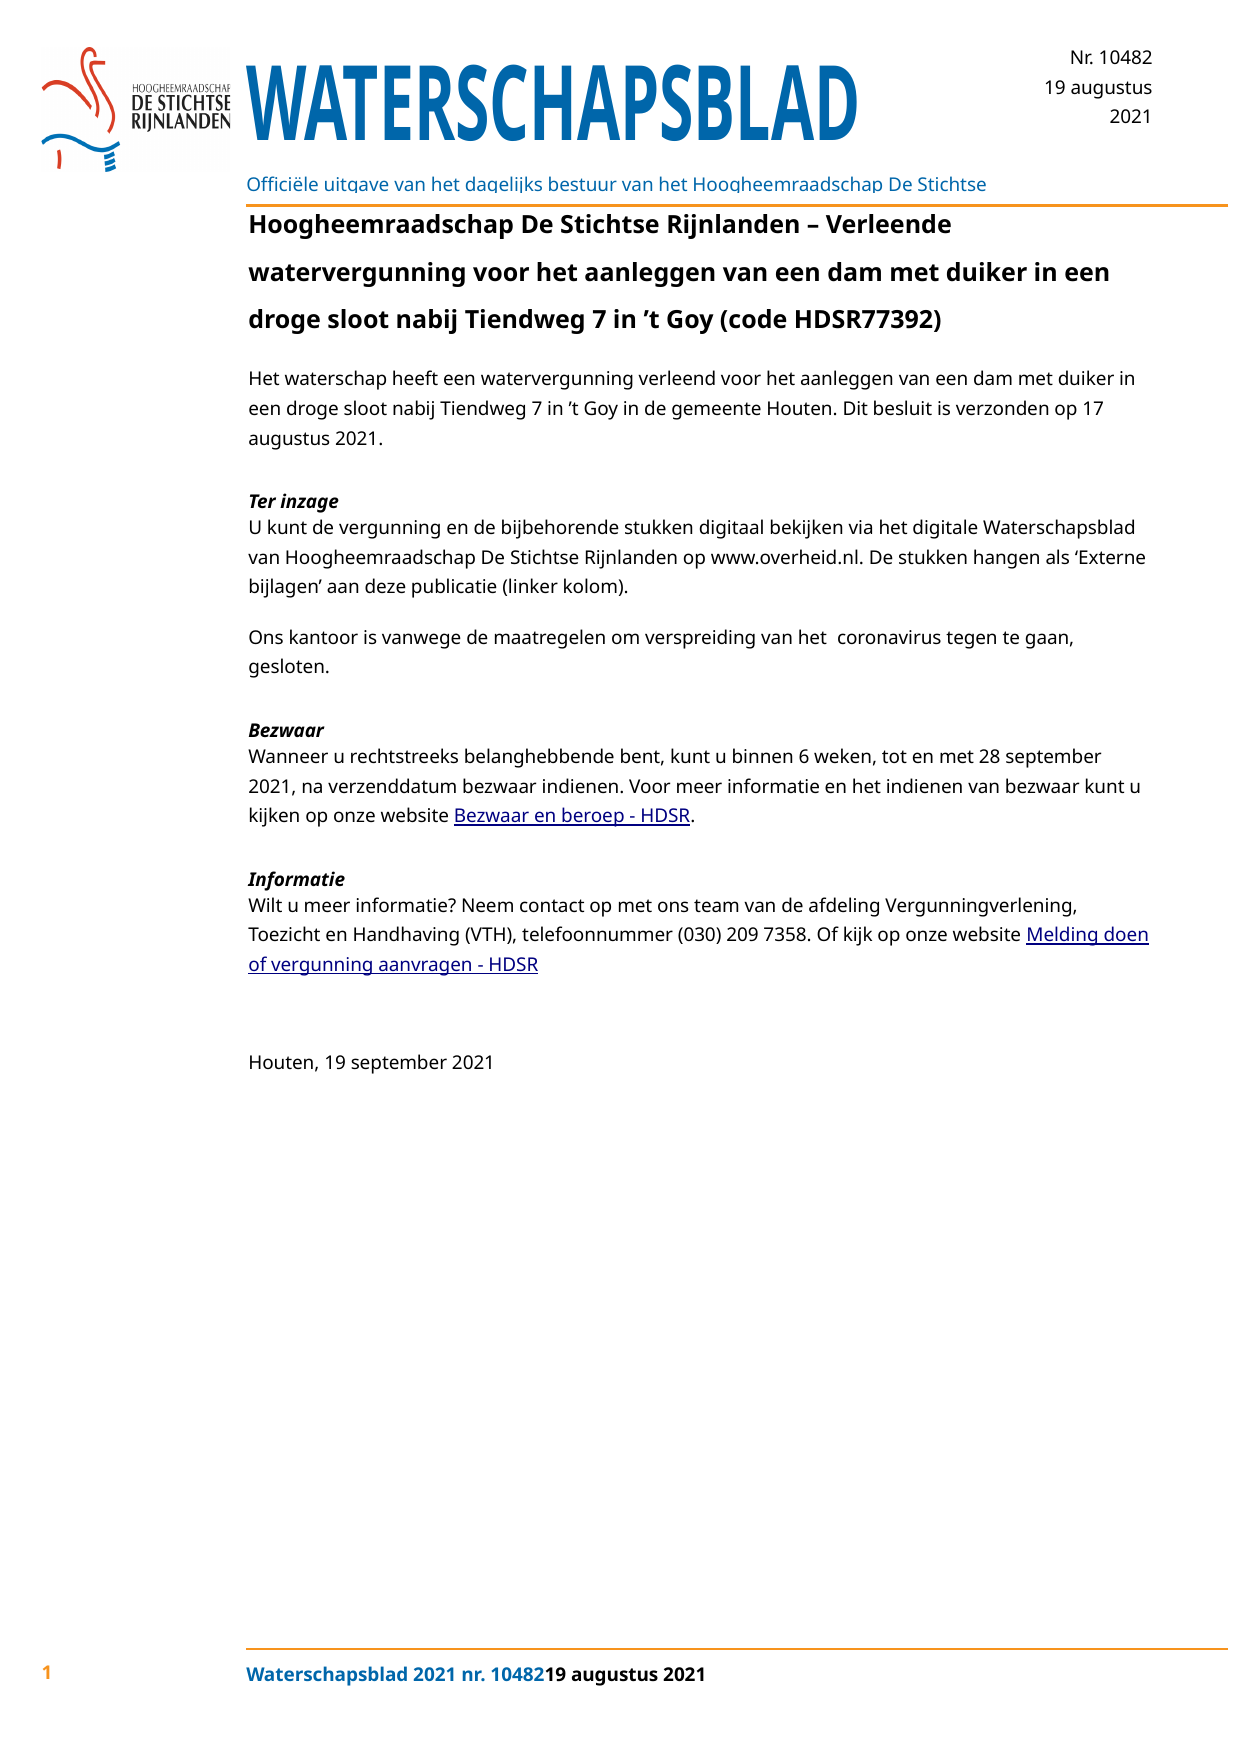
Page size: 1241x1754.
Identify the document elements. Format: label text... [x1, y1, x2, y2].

text Ons kantoor is vanwege de maatregelen om verspreiding van het coronavirus tegen te gaan, gesloten. [248, 624, 1152, 679]
text U kunt de vergunning en de bijbehorende stukken digitaal bekijken via het digitale Waterschapsblad van Hoogheemraadschap De Stichtse Rijnlanden op www.overheid.nl. De stukken hangen als ‘Externe bijlagen’ aan deze publicatie (linker kolom). [248, 514, 1152, 599]
text Houten, 19 september 2021 [248, 1049, 1152, 1075]
text Ter inzage [248, 489, 1152, 514]
text Bezwaar [248, 717, 1152, 743]
text Wilt u meer informatie? Neem contact op met ons team van de afdeling Vergunningverlening, Toezicht en Handhaving (VTH), telefoonnummer (030) 209 7358. Of kijk op onze website Melding doen of vergunning aanvragen - HDSR [248, 892, 1152, 977]
text Informatie [248, 866, 1152, 892]
text Het waterschap heeft een watervergunning verleend voor het aanleggen van een dam met duiker in een droge sloot nabij Tiendweg 7 in ’t Goy in de gemeente Houten. Dit besluit is verzonden op 17 augustus 2021. [248, 366, 1152, 450]
text Wanneer u rechtstreeks belanghebbende bent, kunt u binnen 6 weken, tot en met 28 september 2021, na verzenddatum bezwaar indienen. Voor meer informatie en het indienen van bezwaar kunt u kijken op onze website Bezwaar en beroep - HDSR. [248, 743, 1152, 828]
text Hoogheemraadschap De Stichtse Rijnlanden – Verleende watervergunning voor het aanleggen van een dam met duiker in een droge sloot nabij Tiendweg 7 in ’t Goy (code HDSR77392) [248, 207, 1152, 336]
picture [41, 47, 231, 172]
